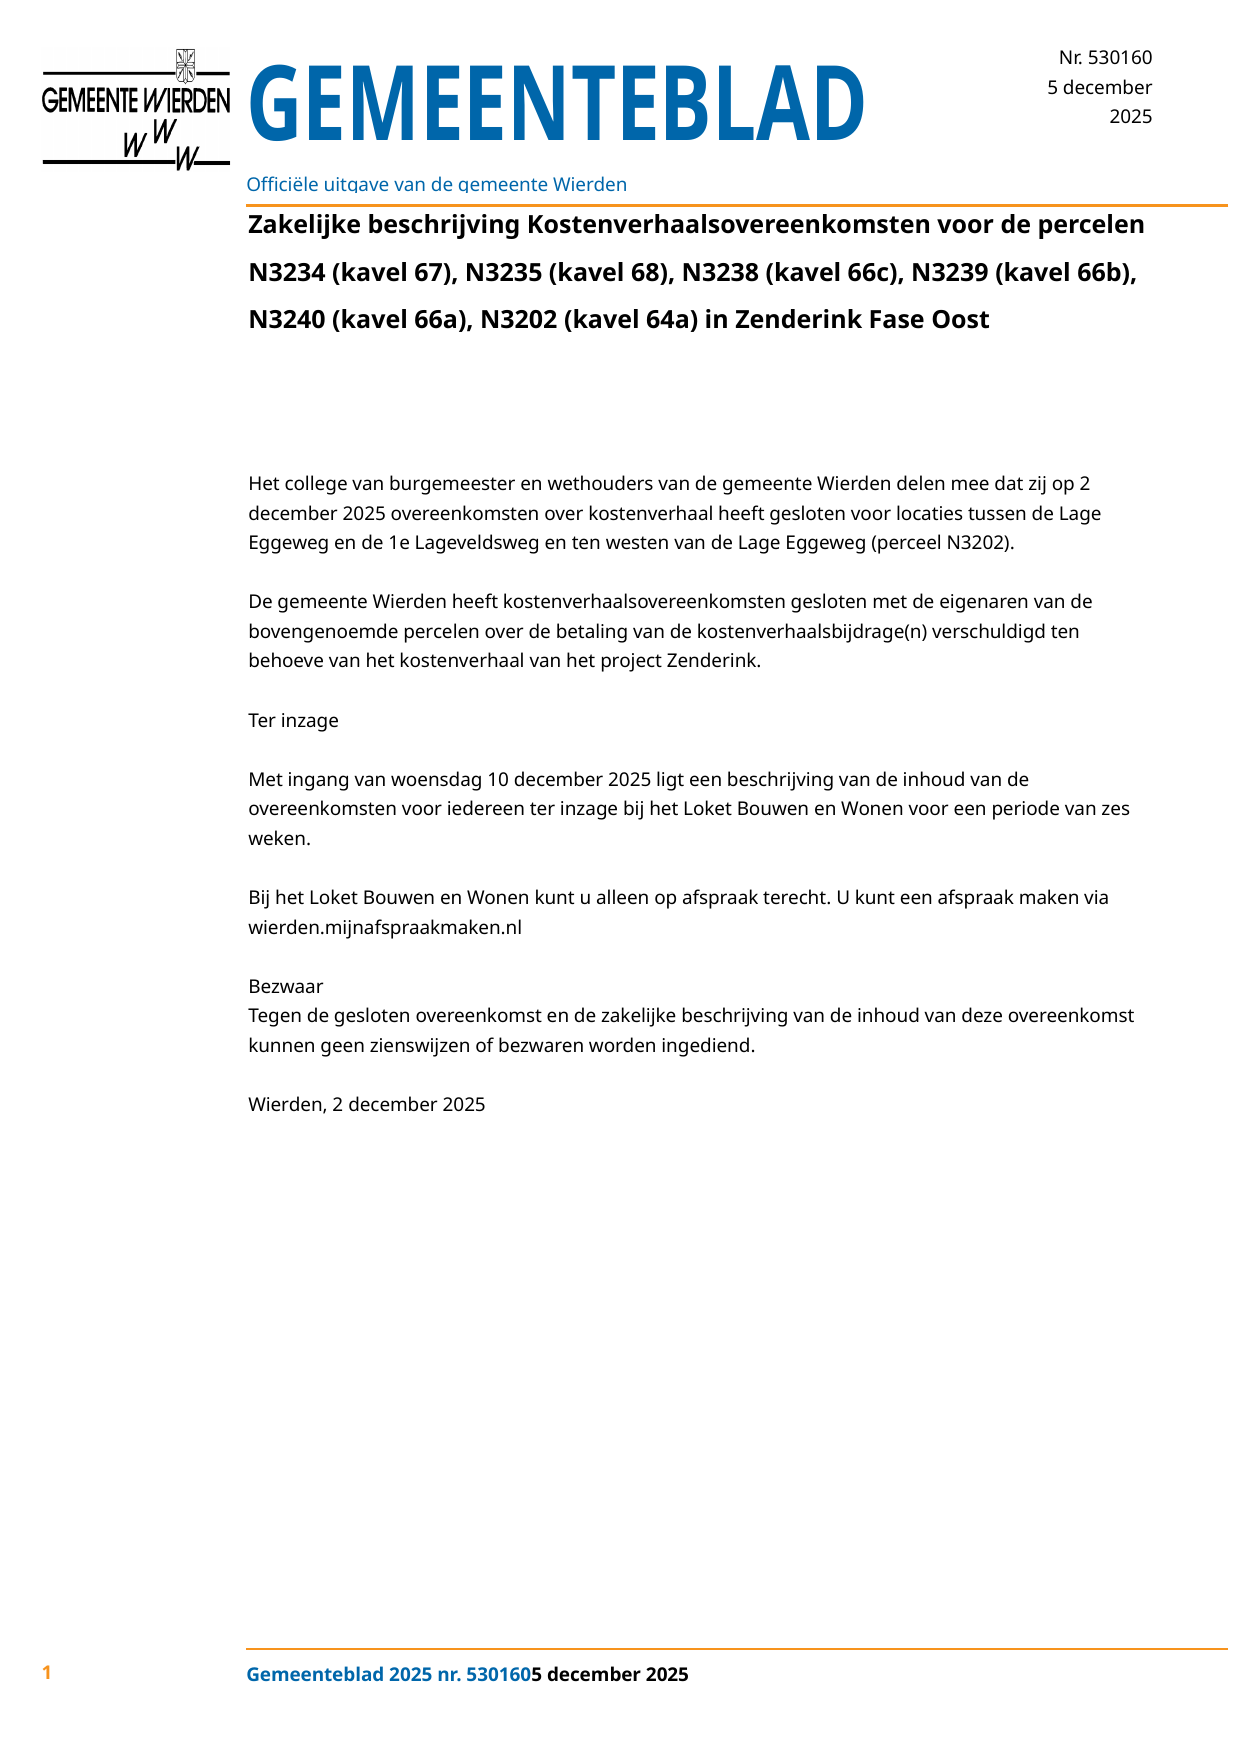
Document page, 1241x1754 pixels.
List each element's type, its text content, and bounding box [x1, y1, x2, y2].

text Wierden, 2 december 2025 [248, 1091, 1152, 1117]
text Met ingang van woensdag 10 december 2025 ligt een beschrijving van de inhoud van de overeenkomsten voor iedereen ter inzage bij het Loket Bouwen en Wonen voor een periode van zes weken. [248, 766, 1152, 851]
text Tegen de gesloten overeenkomst en de zakelijke beschrijving van de inhoud van deze overeenkomst kunnen geen zienswijzen of bezwaren worden ingediend. [248, 1003, 1152, 1058]
text Het college van burgemeester en wethouders van de gemeente Wierden delen mee dat zij op 2 december 2025 overeenkomsten over kostenverhaal heeft gesloten voor locaties tussen de Lage Eggeweg en de 1e Lageveldsweg en ten westen van de Lage Eggeweg (perceel N3202). [248, 470, 1152, 555]
text Bezwaar [248, 973, 1152, 999]
text Zakelijke beschrijving Kostenverhaalsovereenkomsten voor de percelen N3234 (kavel 67), N3235 (kavel 68), N3238 (kavel 66c), N3239 (kavel 66b), N3240 (kavel 66a), N3202 (kavel 64a) in Zenderink Fase Oost [248, 207, 1152, 336]
picture [41, 47, 231, 172]
text De gemeente Wierden heeft kostenverhaalsovereenkomsten gesloten met de eigenaren van de bovengenoemde percelen over de betaling van de kostenverhaalsbijdrage(n) verschuldigd ten behoeve van het kostenverhaal van het project Zenderink. [248, 588, 1152, 673]
text Bij het Loket Bouwen en Wonen kunt u alleen op afspraak terecht. U kunt een afspraak maken via wierden.mijnafspraakmaken.nl [248, 884, 1152, 939]
text Ter inzage [248, 707, 1152, 732]
